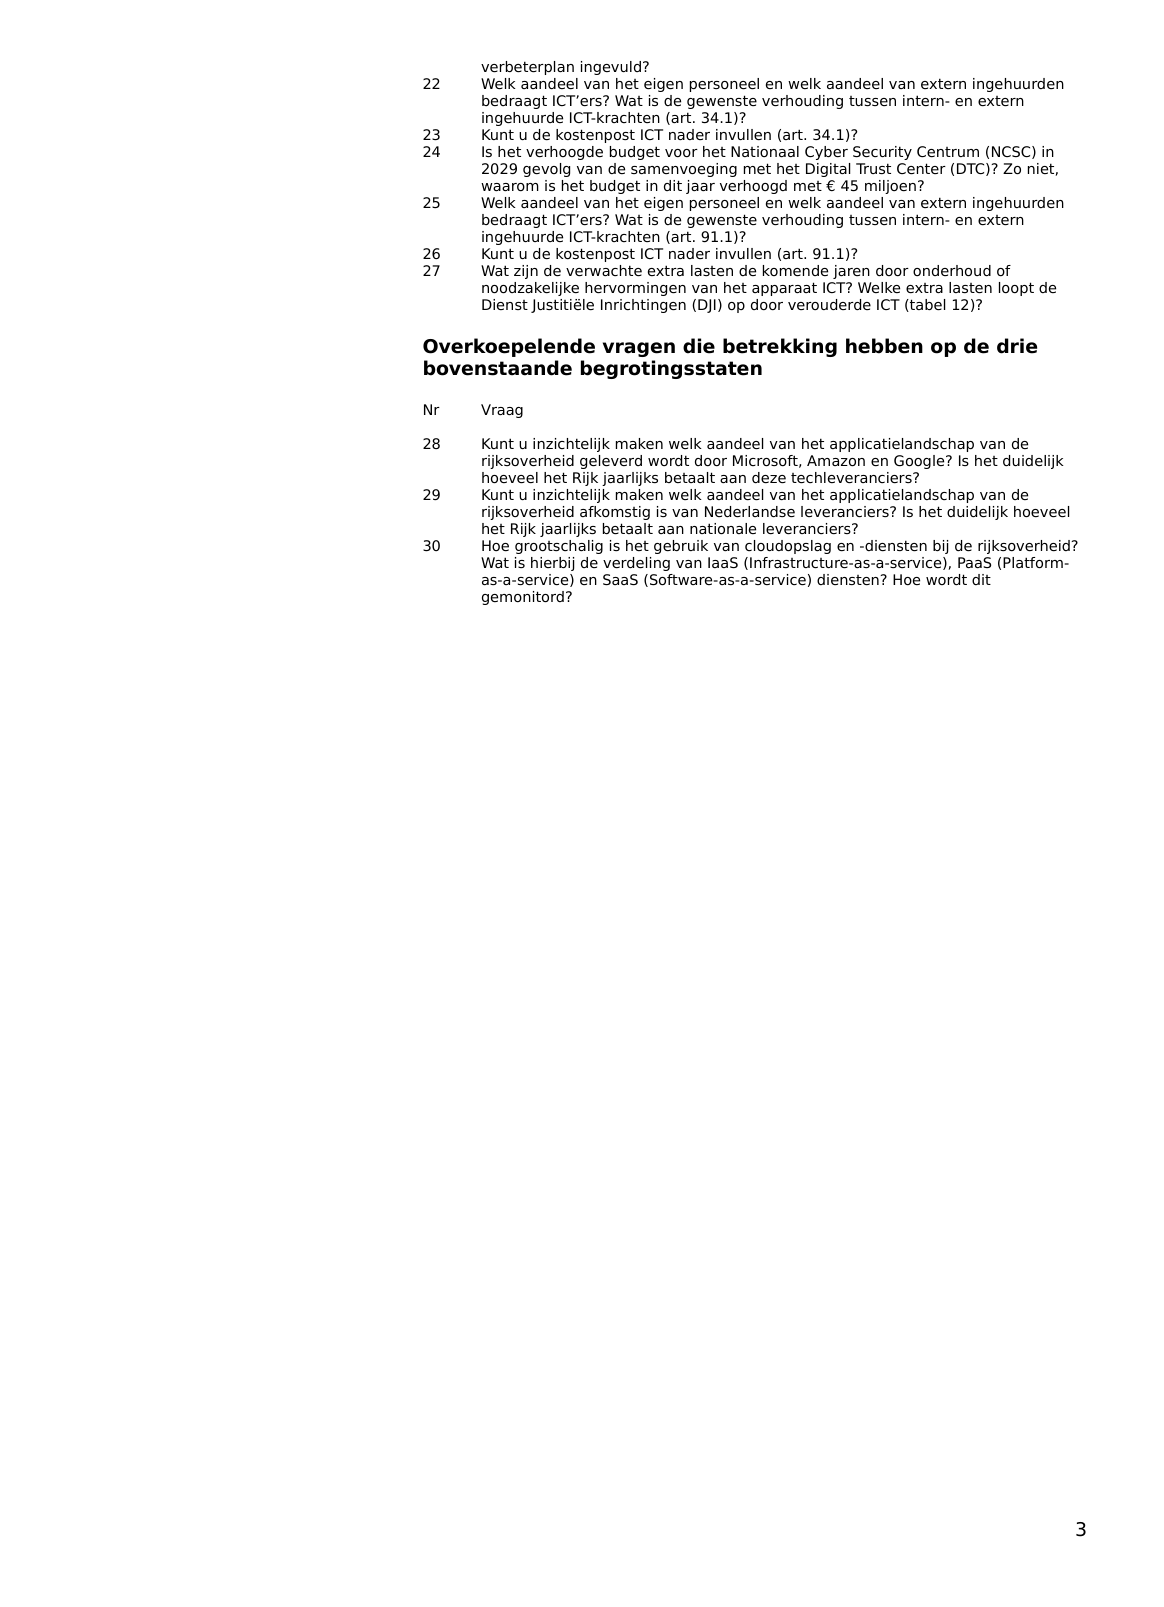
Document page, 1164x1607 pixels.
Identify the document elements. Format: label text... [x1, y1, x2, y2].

table_cell 28 [422, 436, 475, 487]
table_cell Is het verhoogde budget voor het Nationaal Cyber Security Centrum (NCSC) in 2029 gevolg van de samenvoeging met het Digital Trust Center (DTC)? Zo niet, waarom is het budget in dit jaar verhoogd met € 45 miljoen? [475, 144, 1087, 195]
table_cell 22 [422, 76, 475, 127]
table_header Vraag [475, 402, 1087, 419]
table_cell Kunt u de kostenpost ICT nader invullen (art. 91.1)? [475, 246, 1087, 263]
table_cell [422, 419, 475, 436]
table_cell Welk aandeel van het eigen personeel en welk aandeel van extern ingehuurden bedraagt ICT’ers? Wat is de gewenste verhouding tussen intern- en extern ingehuurde ICT-krachten (art. 34.1)? [475, 76, 1087, 127]
table_cell 25 [422, 195, 475, 246]
table_cell Wat zijn de verwachte extra lasten de komende jaren door onderhoud of noodzakelijke hervormingen van het apparaat ICT? Welke extra lasten loopt de Dienst Justitiële Inrichtingen (DJI) op door verouderde ICT (tabel 12)? [475, 263, 1087, 314]
subtitle Overkoepelende vragen die betrekking hebben op de drie bovenstaande begrotingsstaten [422, 336, 1087, 380]
table_cell Kunt u inzichtelijk maken welk aandeel van het applicatielandschap van de rijksoverheid geleverd wordt door Microsoft, Amazon en Google? Is het duidelijk hoeveel het Rijk jaarlijks betaalt aan deze techleveranciers? [475, 436, 1087, 487]
table_cell Welk aandeel van het eigen personeel en welk aandeel van extern ingehuurden bedraagt ICT’ers? Wat is de gewenste verhouding tussen intern- en extern ingehuurde ICT-krachten (art. 91.1)? [475, 195, 1087, 246]
table_cell [475, 419, 1087, 436]
table_cell 23 [422, 127, 475, 144]
table_cell Hoe grootschalig is het gebruik van cloudopslag en -diensten bij de rijksoverheid? Wat is hierbij de verdeling van IaaS (Infrastructure-as-a-service), PaaS (Platform-as-a-service) en SaaS (Software-as-a-service) diensten? Hoe wordt dit gemonitord? [475, 538, 1087, 606]
table_cell Kunt u de kostenpost ICT nader invullen (art. 34.1)? [475, 127, 1087, 144]
table_cell 27 [422, 263, 475, 314]
table_cell 24 [422, 144, 475, 195]
table_cell [422, 59, 475, 76]
table_cell 30 [422, 538, 475, 606]
table_cell verbeterplan ingevuld? [475, 59, 1087, 76]
table_cell 29 [422, 487, 475, 538]
table_header Nr [422, 402, 475, 419]
table_cell 26 [422, 246, 475, 263]
table_cell Kunt u inzichtelijk maken welk aandeel van het applicatielandschap van de rijksoverheid afkomstig is van Nederlandse leveranciers? Is het duidelijk hoeveel het Rijk jaarlijks betaalt aan nationale leveranciers? [475, 487, 1087, 538]
